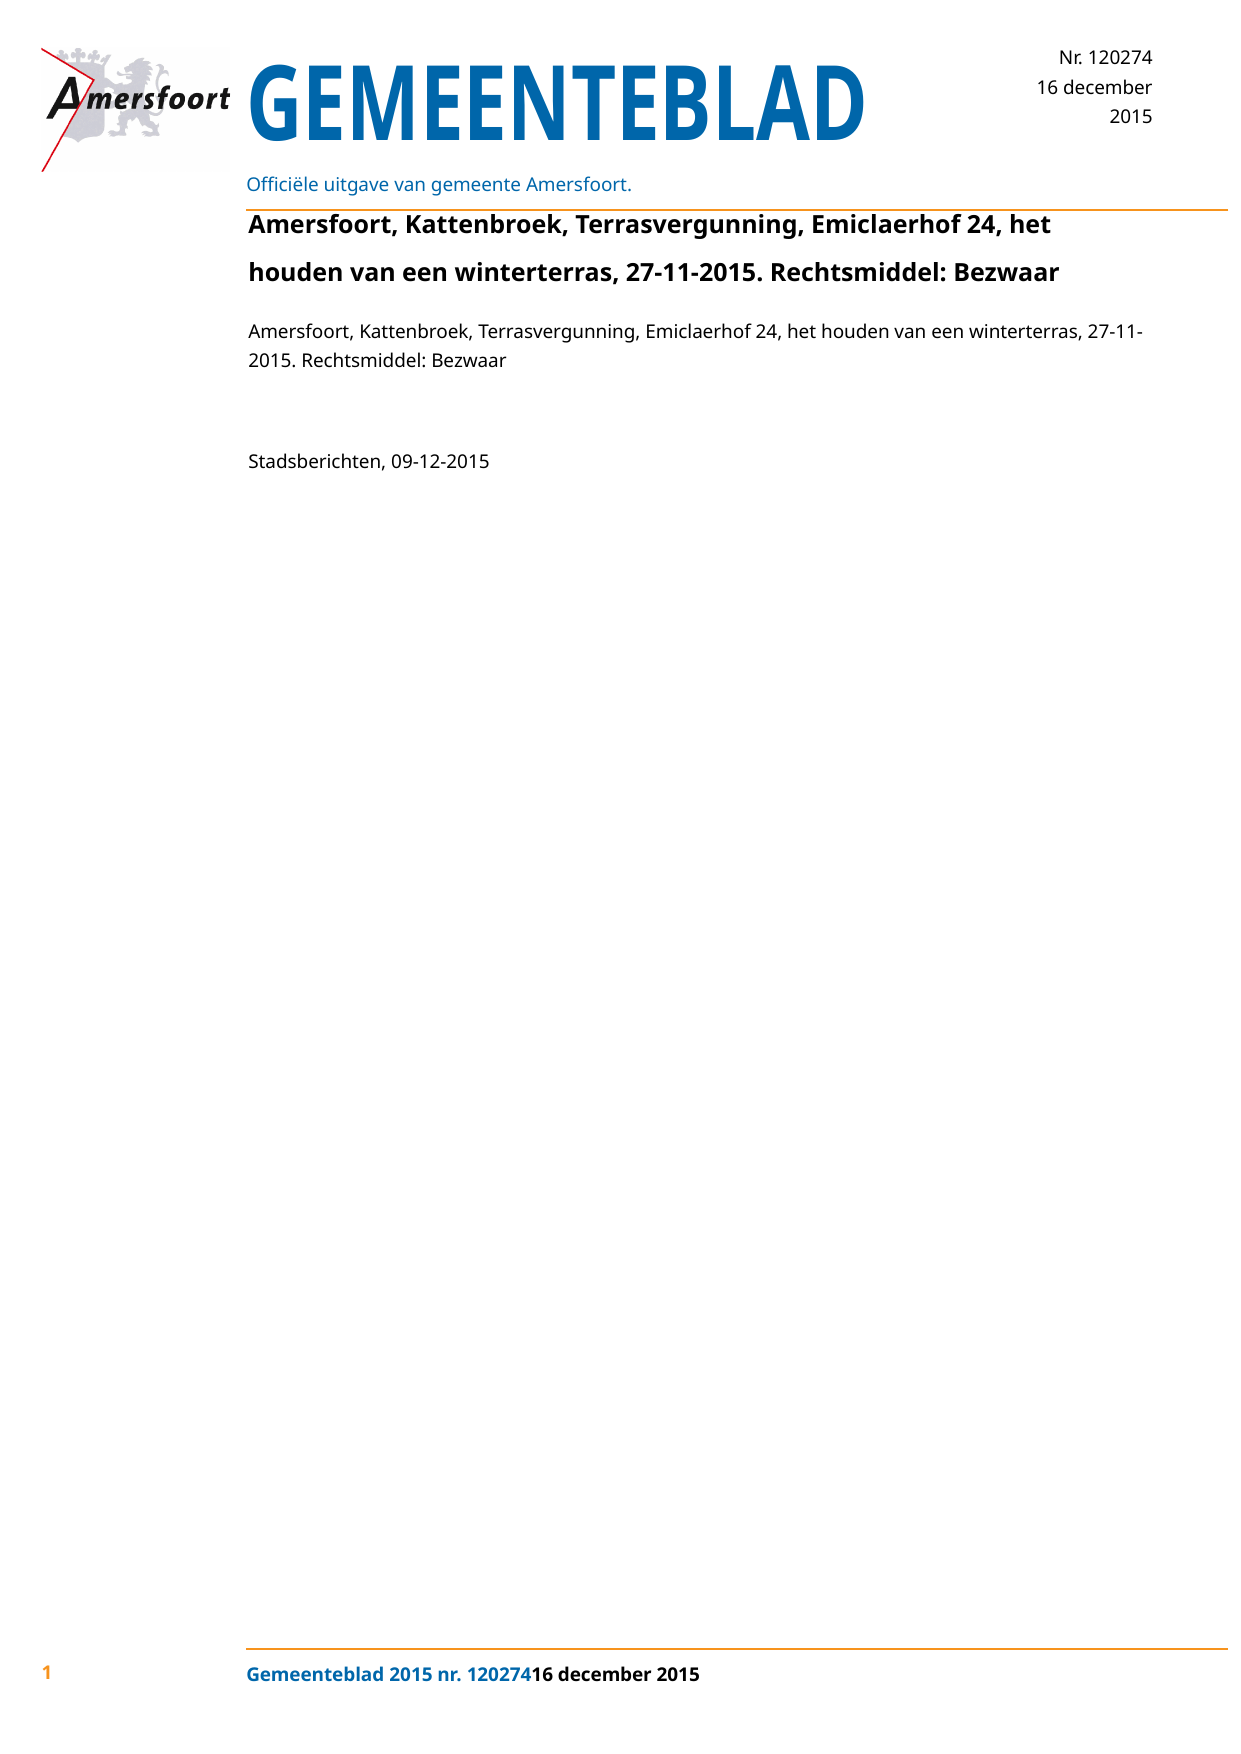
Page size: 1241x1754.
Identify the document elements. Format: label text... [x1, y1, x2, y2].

text Amersfoort, Kattenbroek, Terrasvergunning, Emiclaerhof 24, het houden van een winterterras, 27-11-2015. Rechtsmiddel: Bezwaar [248, 318, 1152, 373]
picture [41, 47, 231, 172]
text Amersfoort, Kattenbroek, Terrasvergunning, Emiclaerhof 24, het houden van een winterterras, 27-11-2015. Rechtsmiddel: Bezwaar [248, 211, 1152, 288]
text Stadsberichten, 09-12-2015 [248, 448, 1152, 474]
